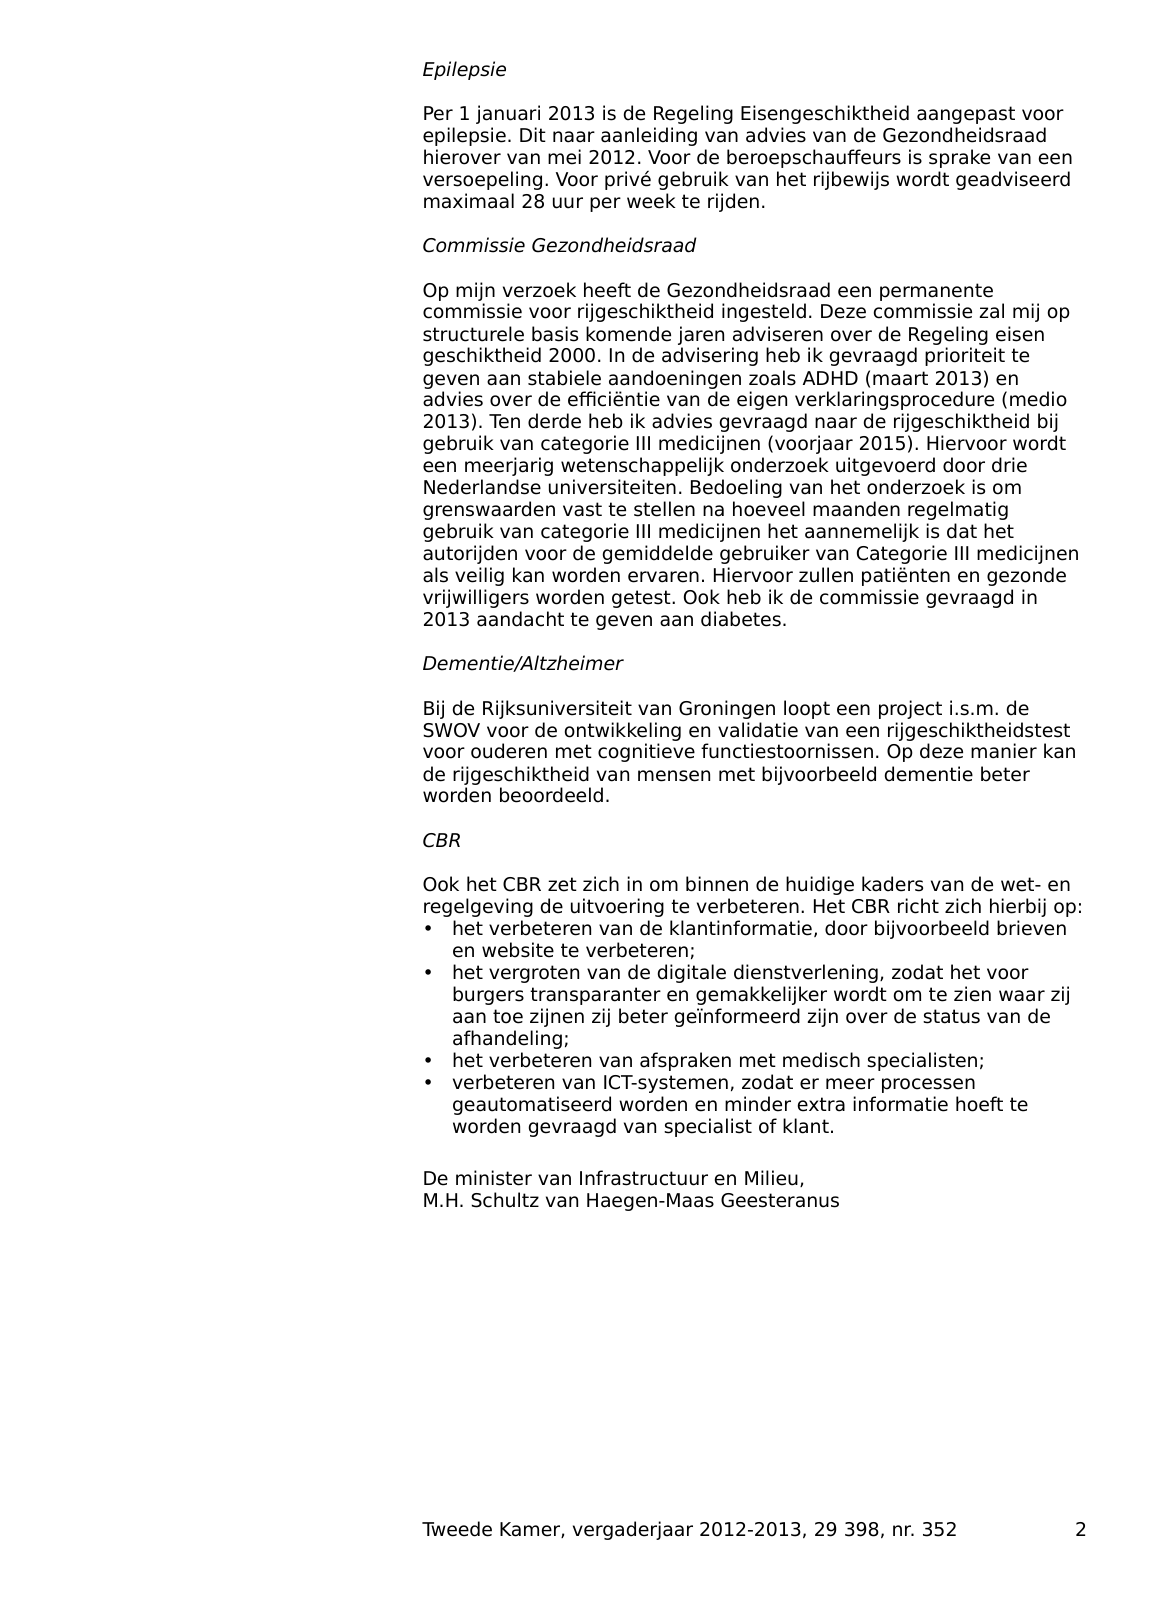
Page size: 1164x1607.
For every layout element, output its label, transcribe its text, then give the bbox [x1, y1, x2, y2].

subtitle Commissie Gezondheidsraad [422, 235, 1087, 257]
text • het vergroten van de digitale dienstverlening, zodat het voor burgers transparanter en gemakkelijker wordt om te zien waar zij aan toe zijnen zij beter geïnformeerd zijn over de status van de afhandeling; [422, 962, 1087, 1049]
subtitle CBR [422, 829, 1087, 852]
text • het verbeteren van afspraken met medisch specialisten; [422, 1049, 1087, 1072]
text De minister van Infrastructuur en Milieu, M.H. Schultz van Haegen-Maas Geesteranus [422, 1167, 1087, 1211]
text Bij de Rijksuniversiteit van Groningen loopt een project i.s.m. de SWOV voor de ontwikkeling en validatie van een rijgeschiktheidstest voor ouderen met cognitieve functiestoornissen. Op deze manier kan de rijgeschiktheid van mensen met bijvoorbeeld dementie beter worden beoordeeld. [422, 697, 1087, 807]
text Op mijn verzoek heeft de Gezondheidsraad een permanente commissie voor rijgeschiktheid ingesteld. Deze commissie zal mij op structurele basis komende jaren adviseren over de Regeling eisen geschiktheid 2000. In de advisering heb ik gevraagd prioriteit te geven aan stabiele aandoeningen zoals ADHD (maart 2013) en advies over de efficiëntie van de eigen verklaringsprocedure (medio 2013). Ten derde heb ik advies gevraagd naar de rijgeschiktheid bij gebruik van categorie III medicijnen (voorjaar 2015). Hiervoor wordt een meerjarig wetenschappelijk onderzoek uitgevoerd door drie Nederlandse universiteiten. Bedoeling van het onderzoek is om grenswaarden vast te stellen na hoeveel maanden regelmatig gebruik van categorie III medicijnen het aannemelijk is dat het autorijden voor de gemiddelde gebruiker van Categorie III medicijnen als veilig kan worden ervaren. Hiervoor zullen patiënten en gezonde vrijwilligers worden getest. Ook heb ik de commissie gevraagd in 2013 aandacht te geven aan diabetes. [422, 279, 1087, 631]
text • verbeteren van ICT-systemen, zodat er meer processen geautomatiseerd worden en minder extra informatie hoeft te worden gevraagd van specialist of klant. [422, 1072, 1087, 1137]
text Ook het CBR zet zich in om binnen de huidige kaders van de wet- en regelgeving de uitvoering te verbeteren. Het CBR richt zich hierbij op: [422, 874, 1087, 918]
text • het verbeteren van de klantinformatie, door bijvoorbeeld brieven en website te verbeteren; [422, 918, 1087, 962]
subtitle Epilepsie [422, 59, 1087, 81]
subtitle Dementie/Altzheimer [422, 653, 1087, 675]
text Per 1 januari 2013 is de Regeling Eisengeschiktheid aangepast voor epilepsie. Dit naar aanleiding van advies van de Gezondheidsraad hierover van mei 2012. Voor de beroepschauffeurs is sprake van een versoepeling. Voor privé gebruik van het rijbewijs wordt geadviseerd maximaal 28 uur per week te rijden. [422, 103, 1087, 213]
